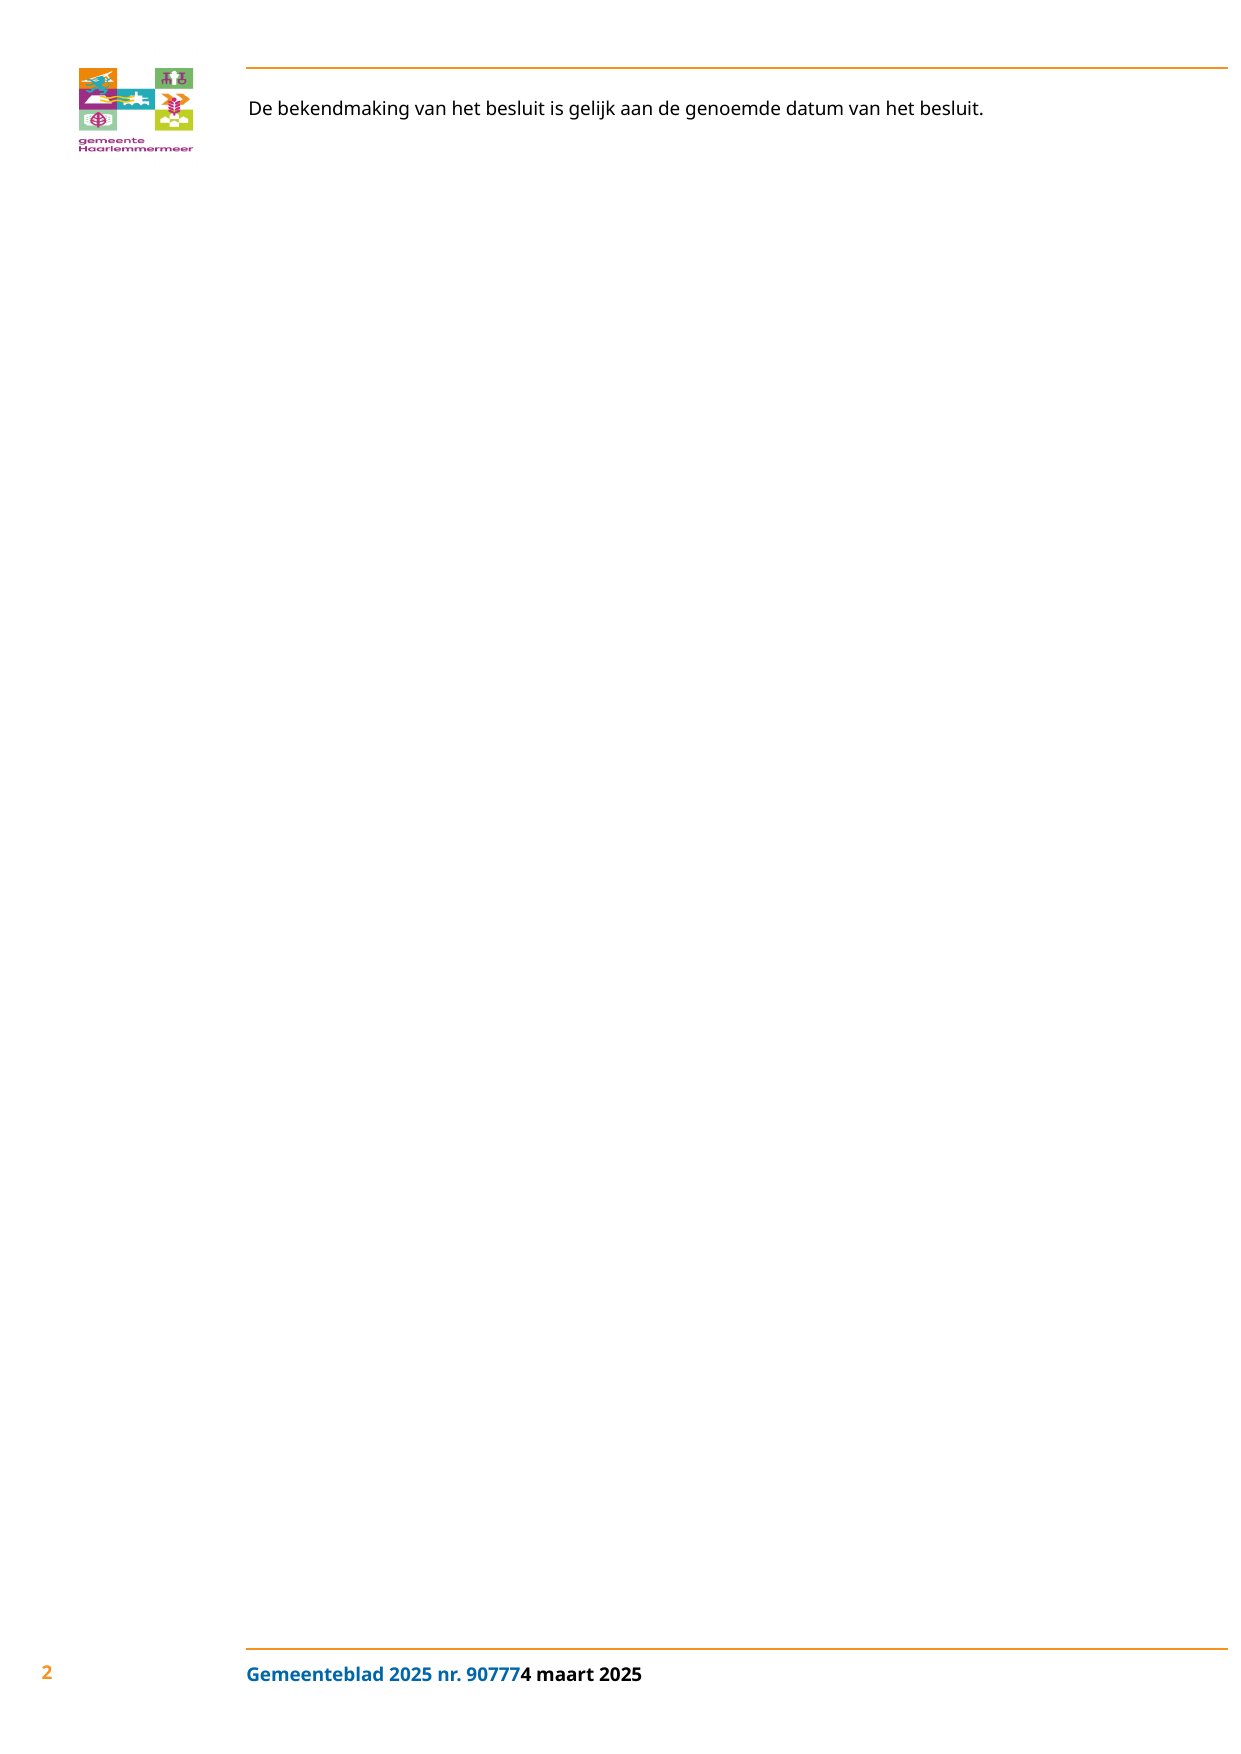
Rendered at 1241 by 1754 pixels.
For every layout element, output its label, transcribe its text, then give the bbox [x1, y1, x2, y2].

text De bekendmaking van het besluit is gelijk aan de genoemde datum van het besluit. [248, 95, 1152, 121]
picture [41, 47, 231, 172]
